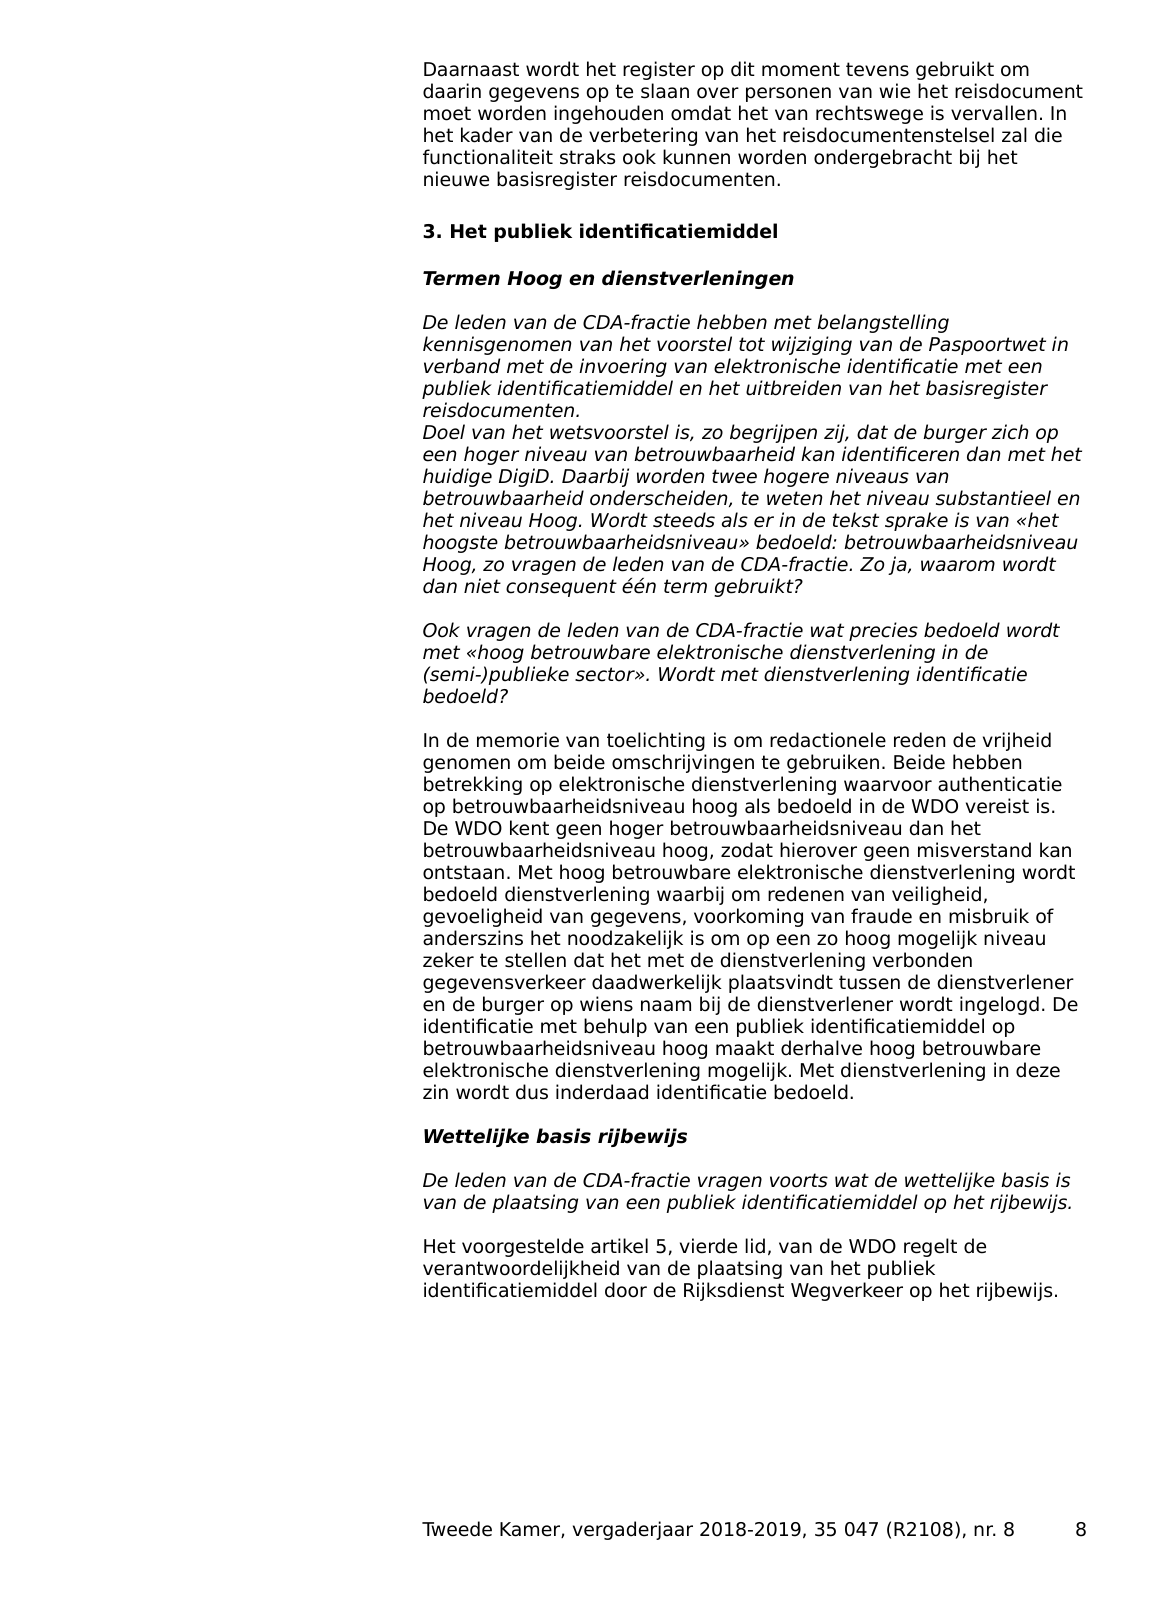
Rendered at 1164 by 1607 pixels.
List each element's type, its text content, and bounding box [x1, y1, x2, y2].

text De leden van de CDA-fractie hebben met belangstelling kennisgenomen van het voorstel tot wijziging van de Paspoortwet in verband met de invoering van elektronische identificatie met een publiek identificatiemiddel en het uitbreiden van het basisregister reisdocumenten. [422, 312, 1087, 422]
text Ook vragen de leden van de CDA-fractie wat precies bedoeld wordt met «hoog betrouwbare elektronische dienstverlening in de (semi-)publieke sector». Wordt met dienstverlening identificatie bedoeld? [422, 620, 1087, 708]
subtitle Wettelijke basis rijbewijs [422, 1126, 1087, 1148]
text Het voorgestelde artikel 5, vierde lid, van de WDO regelt de verantwoordelijkheid van de plaatsing van het publiek identificatiemiddel door de Rijksdienst Wegverkeer op het rijbewijs. [422, 1236, 1087, 1302]
text Doel van het wetsvoorstel is, zo begrijpen zij, dat de burger zich op een hoger niveau van betrouwbaarheid kan identificeren dan met het huidige DigiD. Daarbij worden twee hogere niveaus van betrouwbaarheid onderscheiden, te weten het niveau substantieel en het niveau Hoog. Wordt steeds als er in de tekst sprake is van «het hoogste betrouwbaarheidsniveau» bedoeld: betrouwbaarheidsniveau Hoog, zo vragen de leden van de CDA-fractie. Zo ja, waarom wordt dan niet consequent één term gebruikt? [422, 422, 1087, 598]
text De leden van de CDA-fractie vragen voorts wat de wettelijke basis is van de plaatsing van een publiek identificatiemiddel op het rijbewijs. [422, 1170, 1087, 1214]
text Daarnaast wordt het register op dit moment tevens gebruikt om daarin gegevens op te slaan over personen van wie het reisdocument moet worden ingehouden omdat het van rechtswege is vervallen. In het kader van de verbetering van het reisdocumentenstelsel zal die functionaliteit straks ook kunnen worden ondergebracht bij het nieuwe basisregister reisdocumenten. [422, 59, 1087, 191]
subtitle Termen Hoog en dienstverleningen [422, 268, 1087, 290]
text In de memorie van toelichting is om redactionele reden de vrijheid genomen om beide omschrijvingen te gebruiken. Beide hebben betrekking op elektronische dienstverlening waarvoor authenticatie op betrouwbaarheidsniveau hoog als bedoeld in de WDO vereist is. De WDO kent geen hoger betrouwbaarheidsniveau dan het betrouwbaarheidsniveau hoog, zodat hierover geen misverstand kan ontstaan. Met hoog betrouwbare elektronische dienstverlening wordt bedoeld dienstverlening waarbij om redenen van veiligheid, gevoeligheid van gegevens, voorkoming van fraude en misbruik of anderszins het noodzakelijk is om op een zo hoog mogelijk niveau zeker te stellen dat het met de dienstverlening verbonden gegevensverkeer daadwerkelijk plaatsvindt tussen de dienstverlener en de burger op wiens naam bij de dienstverlener wordt ingelogd. De identificatie met behulp van een publiek identificatiemiddel op betrouwbaarheidsniveau hoog maakt derhalve hoog betrouwbare elektronische dienstverlening mogelijk. Met dienstverlening in deze zin wordt dus inderdaad identificatie bedoeld. [422, 730, 1087, 1104]
subtitle 3. Het publiek identificatiemiddel [422, 221, 1087, 243]
